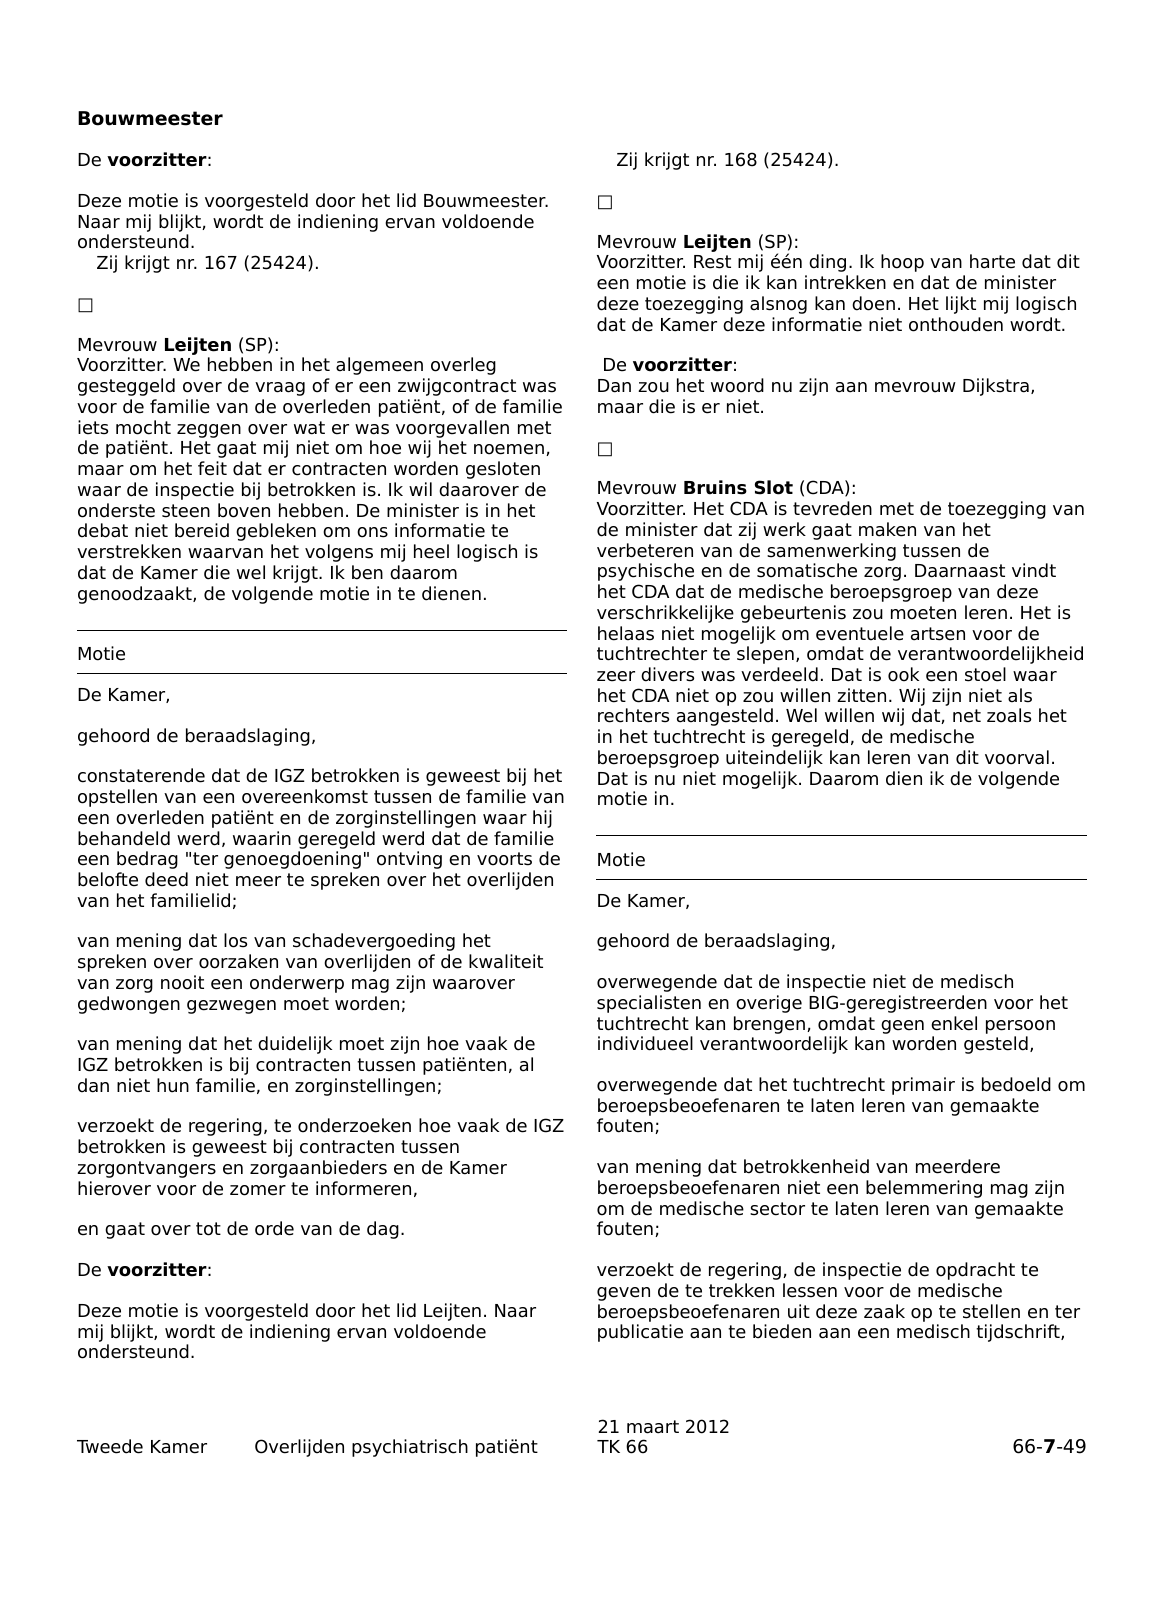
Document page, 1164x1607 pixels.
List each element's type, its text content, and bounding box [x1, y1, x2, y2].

text Deze motie is voorgesteld door het lid Leijten. Naar mij blijkt, wordt de indiening ervan voldoende ondersteund. [77, 1301, 567, 1363]
text verzoekt de regering, te onderzoeken hoe vaak de IGZ betrokken is geweest bij contracten tussen zorgontvangers en zorgaanbieders en de Kamer hierover voor de zomer te informeren, [77, 1116, 567, 1199]
text overwegende dat de inspectie niet de medisch specialisten en overige BIG-geregistreerden voor het tuchtrecht kan brengen, omdat geen enkel persoon individueel verantwoordelijk kan worden gesteld, [596, 972, 1087, 1055]
text Motie [77, 644, 567, 665]
text De Kamer, [596, 891, 1087, 911]
text De voorzitter: [77, 150, 567, 171]
text Motie [596, 850, 1087, 871]
text Deze motie is voorgesteld door het lid Bouwmeester. Naar mij blijkt, wordt de indiening ervan voldoende ondersteund. [77, 191, 567, 253]
text constaterende dat de IGZ betrokken is geweest bij het opstellen van een overeenkomst tussen de familie van een overleden patiënt en de zorginstellingen waar hij behandeld werd, waarin geregeld werd dat de familie een bedrag "ter genoegdoening" ontving en voorts de belofte deed niet meer te spreken over het overlijden van het familielid; [77, 766, 567, 911]
text Dan zou het woord nu zijn aan mevrouw Dijkstra, maar die is er niet. [596, 376, 1087, 417]
text Voorzitter. We hebben in het algemeen overleg gesteggeld over de vraag of er een zwijgcontract was voor de familie van de overleden patiënt, of de familie iets mocht zeggen over wat er was voorgevallen met de patiënt. Het gaat mij niet om hoe wij het noemen, maar om het feit dat er contracten worden gesloten waar de inspectie bij betrokken is. Ik wil daarover de onderste steen boven hebben. De minister is in het debat niet bereid gebleken om ons informatie te verstrekken waarvan het volgens mij heel logisch is dat de Kamer die wel krijgt. Ik ben daarom genoodzaakt, de volgende motie in te dienen. [77, 355, 567, 604]
text De Kamer, [77, 685, 567, 705]
text Zij krijgt nr. 168 (25424). [596, 150, 1087, 171]
text gehoord de beraadslaging, [596, 931, 1087, 952]
text Voorzitter. Rest mij één ding. Ik hoop van harte dat dit een motie is die ik kan intrekken en dat de minister deze toezegging alsnog kan doen. Het lijkt mij logisch dat de Kamer deze informatie niet onthouden wordt. [596, 252, 1087, 335]
text □ [596, 437, 1087, 458]
text De voorzitter: [77, 1260, 567, 1281]
text Zij krijgt nr. 167 (25424). [77, 253, 567, 274]
text van mening dat betrokkenheid van meerdere beroepsbeoefenaren niet een belemmering mag zijn om de medische sector te laten leren van gemaakte fouten; [596, 1157, 1087, 1240]
text van mening dat het duidelijk moet zijn hoe vaak de IGZ betrokken is bij contracten tussen patiënten, al dan niet hun familie, en zorginstellingen; [77, 1034, 567, 1096]
text Voorzitter. Het CDA is tevreden met de toezegging van de minister dat zij werk gaat maken van het verbeteren van de samenwerking tussen de psychische en de somatische zorg. Daarnaast vindt het CDA dat de medische beroepsgroep van deze verschrikkelijke gebeurtenis zou moeten leren. Het is helaas niet mogelijk om eventuele artsen voor de tuchtrechter te slepen, omdat de verantwoordelijkheid zeer divers was verdeeld. Dat is ook een stoel waar het CDA niet op zou willen zitten. Wij zijn niet als rechters aangesteld. Wel willen wij dat, net zoals het in het tuchtrecht is geregeld, de medische beroepsgroep uiteindelijk kan leren van dit voorval. Dat is nu niet mogelijk. Daarom dien ik de volgende motie in. [596, 499, 1087, 810]
text □ [596, 191, 1087, 212]
text overwegende dat het tuchtrecht primair is bedoeld om beroepsbeoefenaren te laten leren van gemaakte fouten; [596, 1075, 1087, 1137]
text Mevrouw Leijten (SP): [77, 334, 567, 355]
text Mevrouw Bruins Slot (CDA): [596, 478, 1087, 499]
text van mening dat los van schadevergoeding het spreken over oorzaken van overlijden of de kwaliteit van zorg nooit een onderwerp mag zijn waarover gedwongen gezwegen moet worden; [77, 931, 567, 1014]
text verzoekt de regering, de inspectie de opdracht te geven de te trekken lessen voor de medische beroepsbeoefenaren uit deze zaak op te stellen en ter publicatie aan te bieden aan een medisch tijdschrift, [596, 1260, 1087, 1343]
text De voorzitter: [596, 355, 1087, 376]
text Mevrouw Leijten (SP): [596, 232, 1087, 252]
text gehoord de beraadslaging, [77, 725, 567, 746]
text □ [77, 294, 567, 314]
text en gaat over tot de orde van de dag. [77, 1219, 567, 1240]
